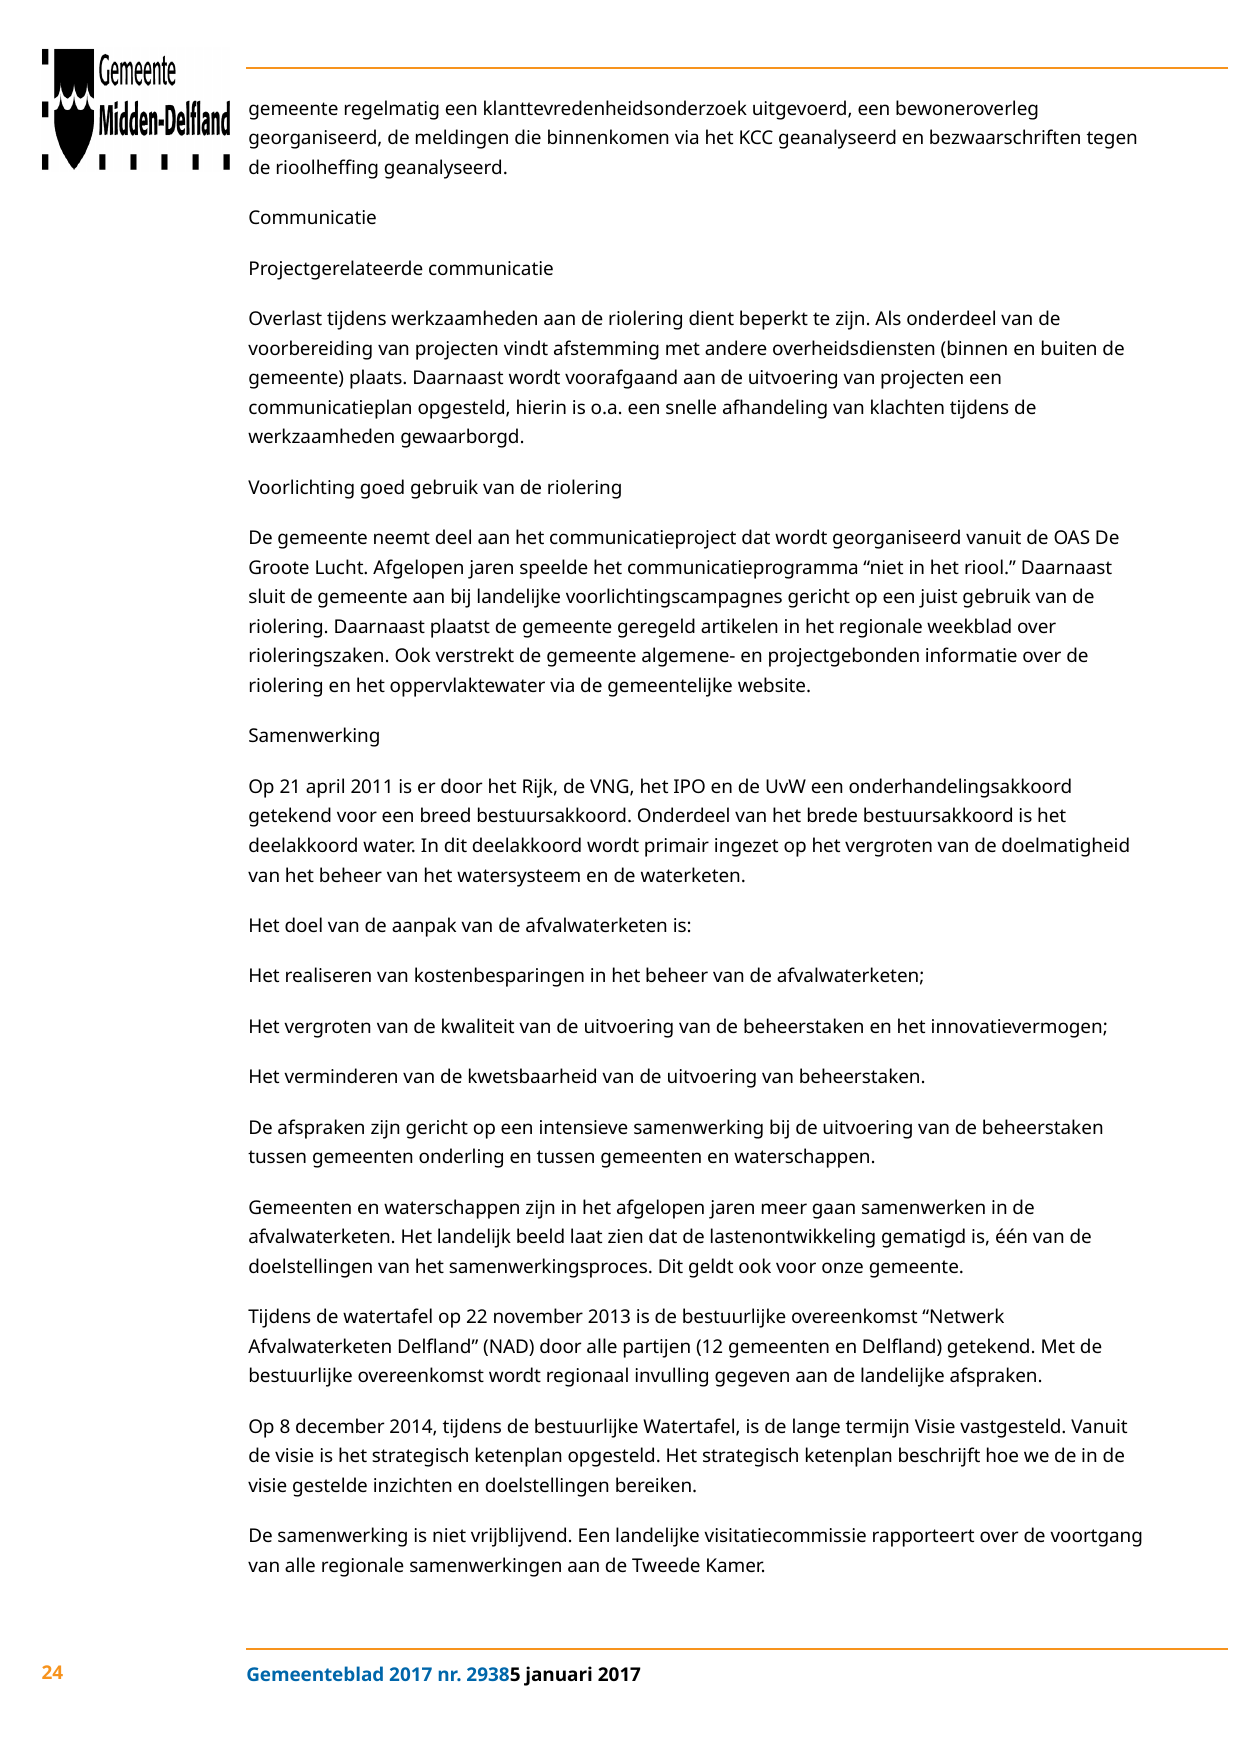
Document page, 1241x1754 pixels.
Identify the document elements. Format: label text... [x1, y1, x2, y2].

text De gemeente neemt deel aan het communicatieproject dat wordt georganiseerd vanuit de OAS De Groote Lucht. Afgelopen jaren speelde het communicatieprogramma “niet in het riool.” Daarnaast sluit de gemeente aan bij landelijke voorlichtingscampagnes gericht op een juist gebruik van de riolering. Daarnaast plaatst de gemeente geregeld artikelen in het regionale weekblad over rioleringszaken. Ook verstrekt de gemeente algemene- en projectgebonden informatie over de riolering en het oppervlaktewater via de gemeentelijke website. [248, 524, 1152, 698]
text De samenwerking is niet vrijblijvend. Een landelijke visitatiecommissie rapporteert over de voortgang van alle regionale samenwerkingen aan de Tweede Kamer. [248, 1523, 1152, 1578]
text De afspraken zijn gericht op een intensieve samenwerking bij de uitvoering van de beheerstaken tussen gemeenten onderling en tussen gemeenten en waterschappen. [248, 1114, 1152, 1169]
text Op 8 december 2014, tijdens de bestuurlijke Watertafel, is de lange termijn Visie vastgesteld. Vanuit de visie is het strategisch ketenplan opgesteld. Het strategisch ketenplan beschrijft hoe we de in de visie gestelde inzichten en doelstellingen bereiken. [248, 1413, 1152, 1498]
text Samenwerking [248, 723, 1152, 748]
text Projectgerelateerde communicatie [248, 255, 1152, 281]
text Het verminderen van de kwetsbaarheid van de uitvoering van beheerstaken. [248, 1063, 1152, 1089]
picture [41, 47, 231, 172]
text gemeente regelmatig een klanttevredenheidsonderzoek uitgevoerd, een bewoneroverleg georganiseerd, de meldingen die binnenkomen via het KCC geanalyseerd en bezwaarschriften tegen de rioolheffing geanalyseerd. [248, 95, 1152, 180]
text Tijdens de watertafel op 22 november 2013 is de bestuurlijke overeenkomst “Netwerk Afvalwaterketen Delfland” (NAD) door alle partijen (12 gemeenten en Delfland) getekend. Met de bestuurlijke overeenkomst wordt regionaal invulling gegeven aan de landelijke afspraken. [248, 1303, 1152, 1388]
text Overlast tijdens werkzaamheden aan de riolering dient beperkt te zijn. Als onderdeel van de voorbereiding van projecten vindt afstemming met andere overheidsdiensten (binnen en buiten de gemeente) plaats. Daarnaast wordt voorafgaand aan de uitvoering van projecten een communicatieplan opgesteld, hierin is o.a. een snelle afhandeling van klachten tijdens de werkzaamheden gewaarborgd. [248, 305, 1152, 449]
text Op 21 april 2011 is er door het Rijk, de VNG, het IPO en de UvW een onderhandelingsakkoord getekend voor een breed bestuursakkoord. Onderdeel van het brede bestuursakkoord is het deelakkoord water. In dit deelakkoord wordt primair ingezet op het vergroten van de doelmatigheid van het beheer van het watersysteem en de waterketen. [248, 773, 1152, 888]
text Voorlichting goed gebruik van de riolering [248, 474, 1152, 500]
text Het realiseren van kostenbesparingen in het beheer van de afvalwaterketen; [248, 963, 1152, 988]
text Het vergroten van de kwaliteit van de uitvoering van de beheerstaken en het innovatievermogen; [248, 1013, 1152, 1039]
text Communicatie [248, 204, 1152, 230]
text Het doel van de aanpak van de afvalwaterketen is: [248, 912, 1152, 938]
text Gemeenten en waterschappen zijn in het afgelopen jaren meer gaan samenwerken in de afvalwaterketen. Het landelijk beeld laat zien dat de lastenontwikkeling gematigd is, één van de doelstellingen van het samenwerkingsproces. Dit geldt ook voor onze gemeente. [248, 1194, 1152, 1279]
